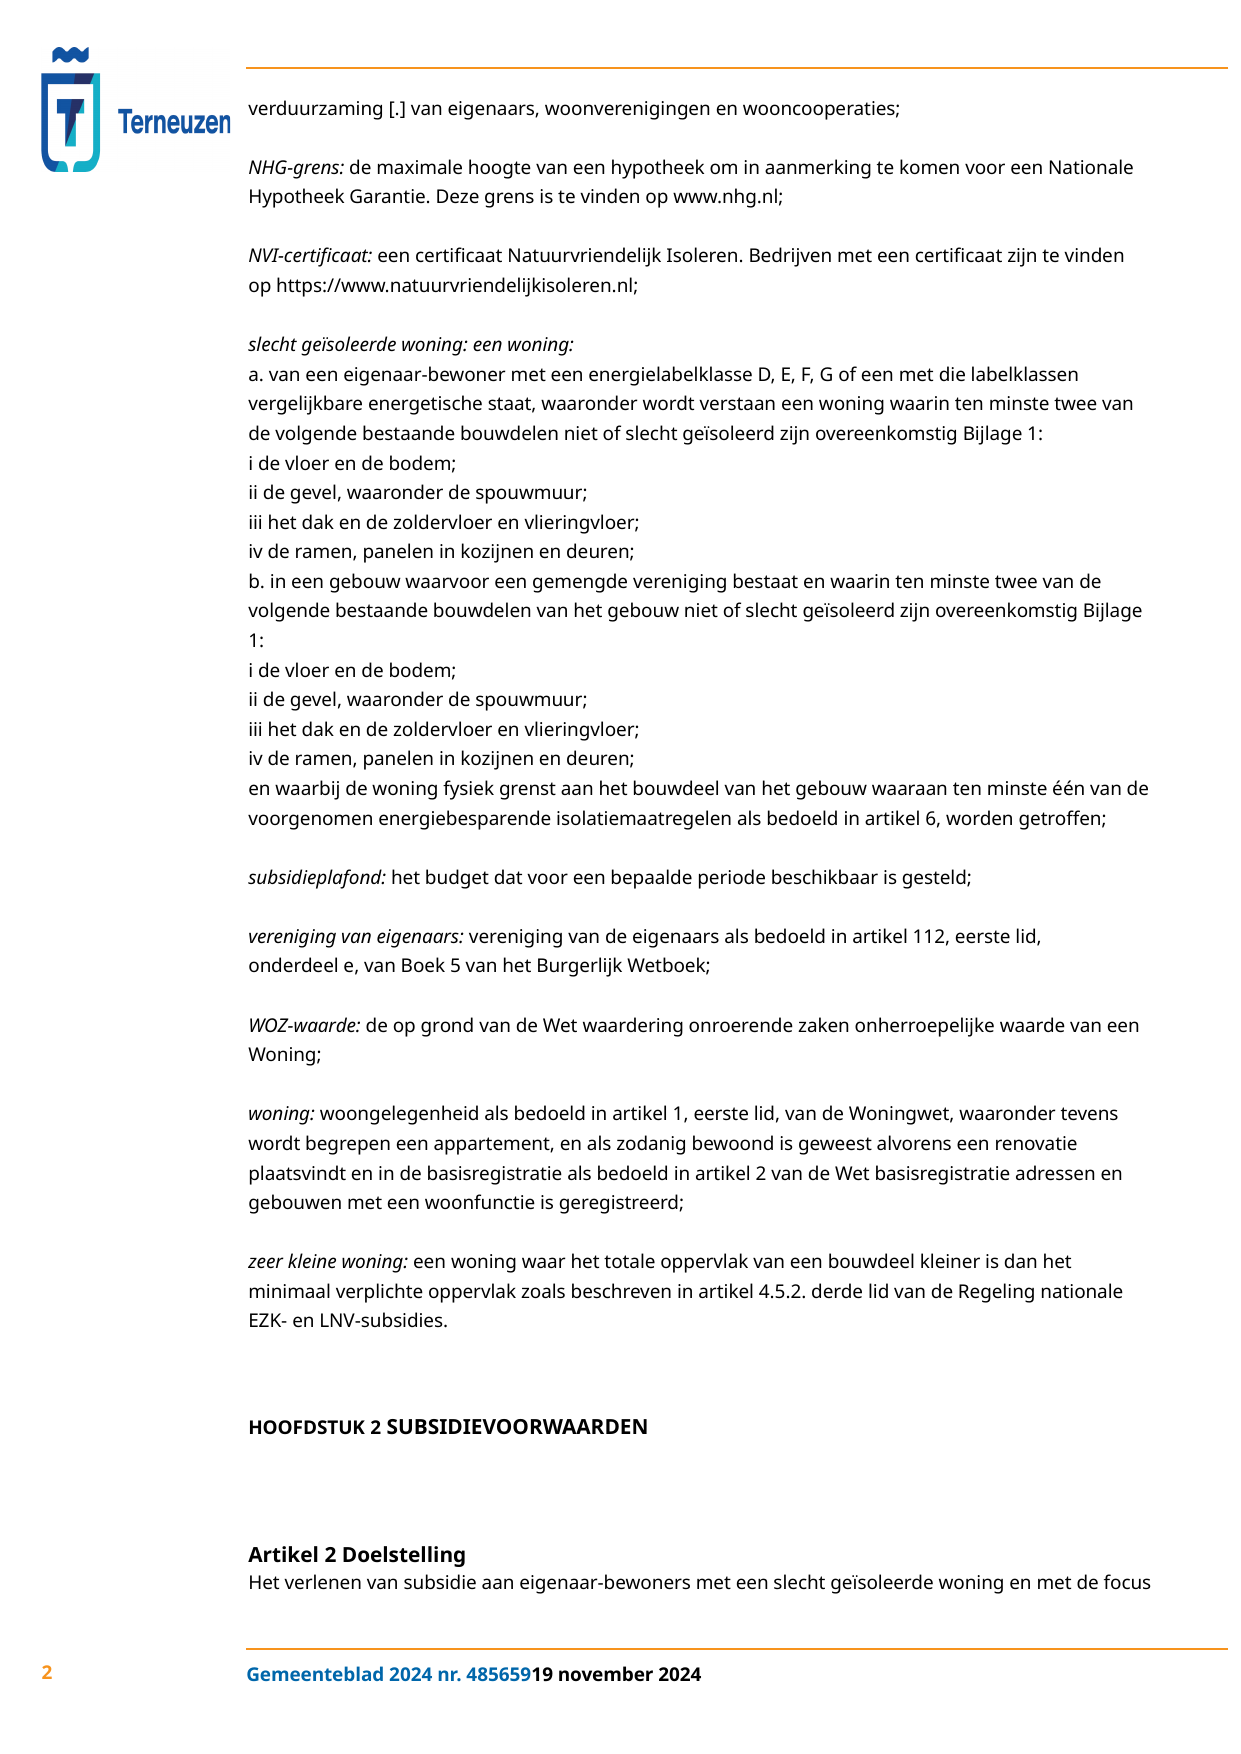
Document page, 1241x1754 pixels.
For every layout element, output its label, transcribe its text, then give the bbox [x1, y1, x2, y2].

text ii de gevel, waaronder de spouwmuur; [248, 479, 1152, 505]
text slecht geïsoleerde woning: een woning: [248, 331, 1152, 357]
text iii het dak en de zoldervloer en vlieringvloer; [248, 509, 1152, 535]
text Het verlenen van subsidie aan eigenaar-bewoners met een slecht geïsoleerde woning en met de focus [248, 1569, 1152, 1595]
picture [41, 47, 231, 172]
text a. van een eigenaar-bewoner met een energielabelklasse D, E, F, G of een met die labelklassen vergelijkbare energetische staat, waaronder wordt verstaan een woning waarin ten minste twee van de volgende bestaande bouwdelen niet of slecht geïsoleerd zijn overeenkomstig Bijlage 1: [248, 361, 1152, 446]
text vereniging van eigenaars: vereniging van de eigenaars als bedoeld in artikel 112, eerste lid, [248, 923, 1152, 949]
text subsidieplafond: het budget dat voor een bepaalde periode beschikbaar is gesteld; [248, 864, 1152, 890]
text iv de ramen, panelen in kozijnen en deuren; [248, 746, 1152, 771]
text iv de ramen, panelen in kozijnen en deuren; [248, 538, 1152, 564]
text woning: woongelegenheid als bedoeld in artikel 1, eerste lid, van de Woningwet, waaronder tevens wordt begrepen een appartement, en als zodanig bewoond is geweest alvorens een renovatie plaatsvindt en in de basisregistratie als bedoeld in artikel 2 van de Wet basisregistratie adressen en gebouwen met een woonfunctie is geregistreerd; [248, 1101, 1152, 1215]
text verduurzaming [.] van eigenaars, woonverenigingen en wooncooperaties; [248, 95, 1152, 121]
text NHG-grens: de maximale hoogte van een hypotheek om in aanmerking te komen voor een Nationale Hypotheek Garantie. Deze grens is te vinden op www.nhg.nl; [248, 154, 1152, 209]
text en waarbij de woning fysiek grenst aan het bouwdeel van het gebouw waaraan ten minste één van de voorgenomen energiebesparende isolatiemaatregelen als bedoeld in artikel 6, worden getroffen; [248, 775, 1152, 831]
text HOOFDSTUK 2 SUBSIDIEVOORWAARDEN [248, 1412, 1152, 1441]
text WOZ-waarde: de op grond van de Wet waardering onroerende zaken onherroepelijke waarde van een Woning; [248, 1012, 1152, 1067]
text Artikel 2 Doelstelling [248, 1541, 1152, 1569]
text ii de gevel, waaronder de spouwmuur; [248, 686, 1152, 712]
text onderdeel e, van Boek 5 van het Burgerlijk Wetboek; [248, 953, 1152, 978]
text NVI-certificaat: een certificaat Natuurvriendelijk Isoleren. Bedrijven met een certificaat zijn te vinden op https://www.natuurvriendelijkisoleren.nl; [248, 243, 1152, 298]
text b. in een gebouw waarvoor een gemengde vereniging bestaat en waarin ten minste twee van de volgende bestaande bouwdelen van het gebouw niet of slecht geïsoleerd zijn overeenkomstig Bijlage 1: [248, 568, 1152, 653]
text iii het dak en de zoldervloer en vlieringvloer; [248, 716, 1152, 742]
text zeer kleine woning: een woning waar het totale oppervlak van een bouwdeel kleiner is dan het minimaal verplichte oppervlak zoals beschreven in artikel 4.5.2. derde lid van de Regeling nationale EZK- en LNV-subsidies. [248, 1248, 1152, 1333]
text i de vloer en de bodem; [248, 450, 1152, 476]
text i de vloer en de bodem; [248, 657, 1152, 683]
